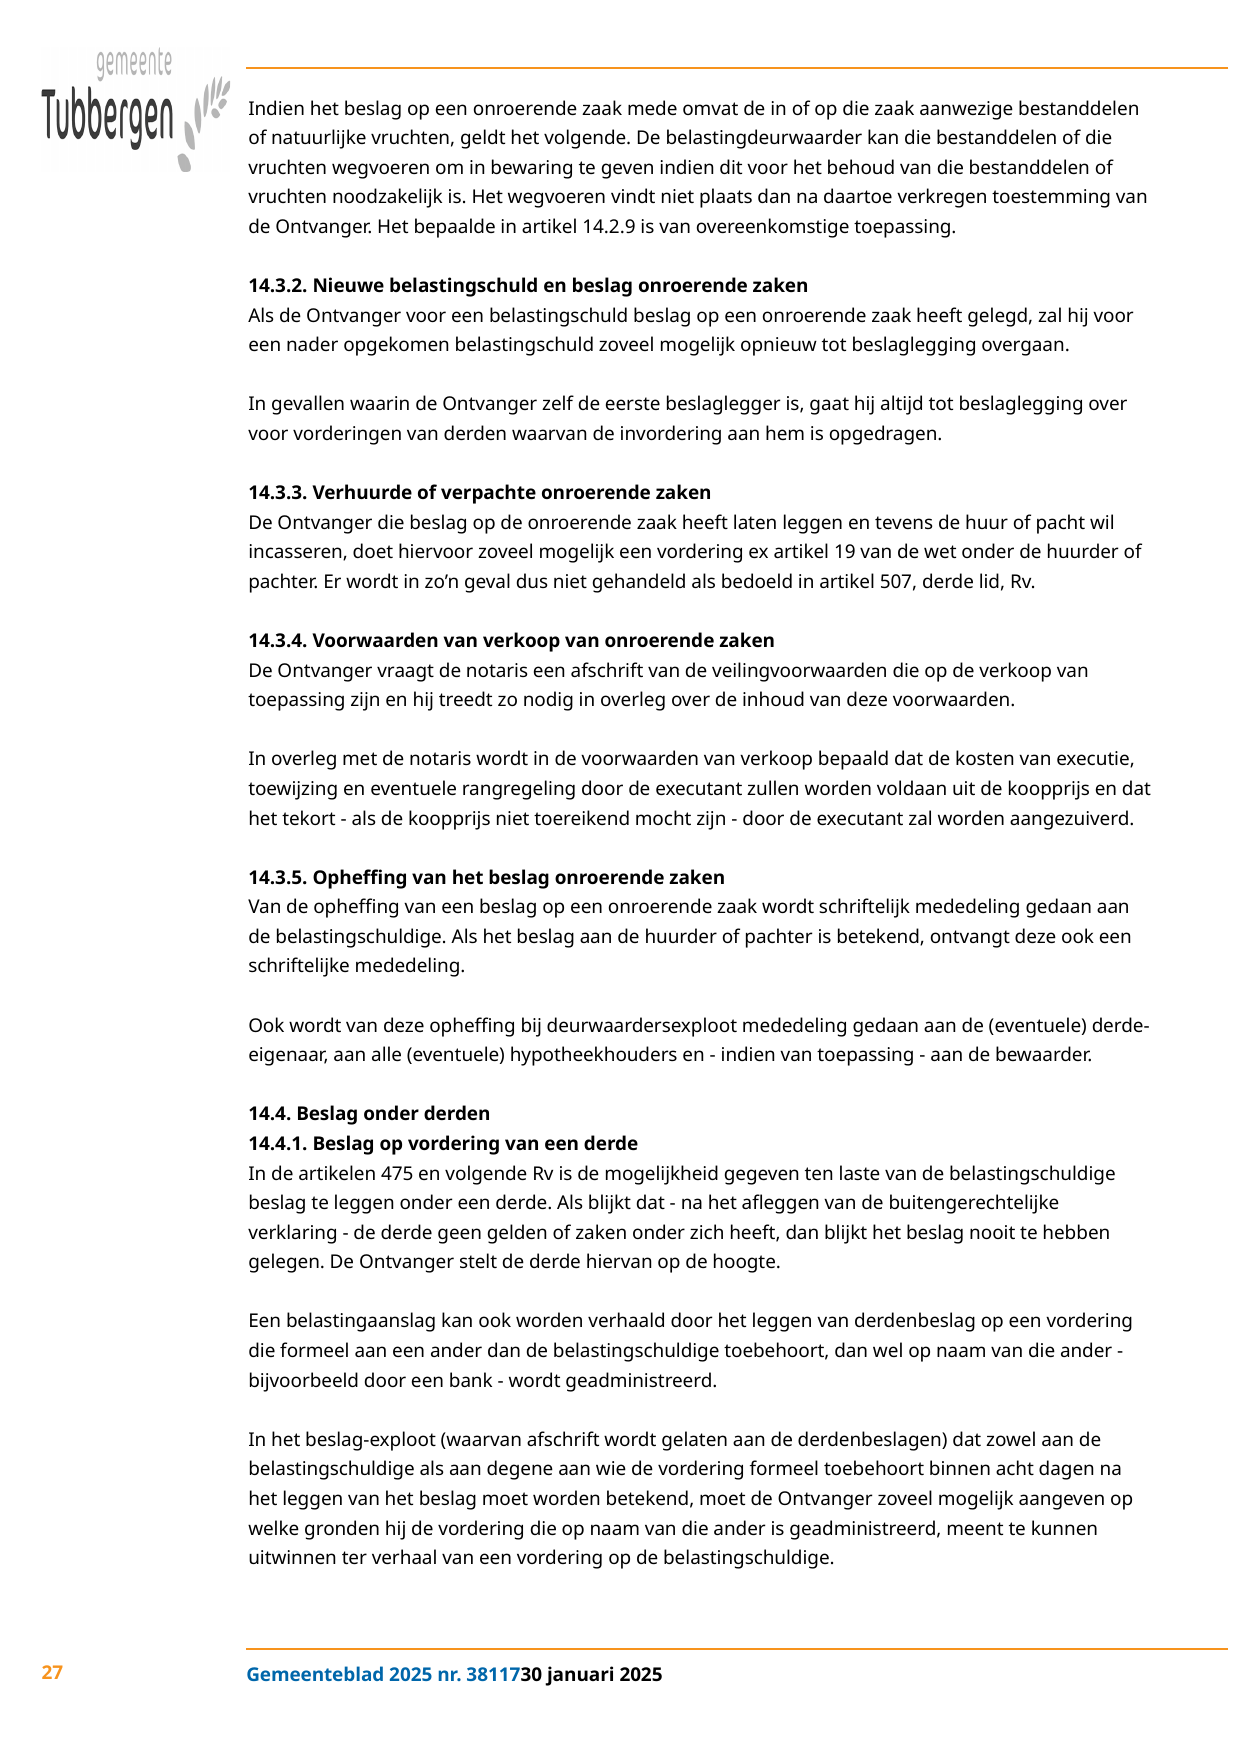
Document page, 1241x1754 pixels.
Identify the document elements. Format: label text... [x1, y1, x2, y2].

text De Ontvanger vraagt de notaris een afschrift van de veilingvoorwaarden die op de verkoop van toepassing zijn en hij treedt zo nodig in overleg over de inhoud van deze voorwaarden. [248, 657, 1152, 712]
text 14.3.4. Voorwaarden van verkoop van onroerende zaken [248, 627, 1152, 653]
text 14.4.1. Beslag op vordering van een derde [248, 1130, 1152, 1156]
picture [41, 47, 231, 172]
text 14.4. Beslag onder derden [248, 1101, 1152, 1126]
text In de artikelen 475 en volgende Rv is de mogelijkheid gegeven ten laste van de belastingschuldige beslag te leggen onder een derde. Als blijkt dat - na het afleggen van de buitengerechtelijke verklaring - de derde geen gelden of zaken onder zich heeft, dan blijkt het beslag nooit te hebben gelegen. De Ontvanger stelt de derde hiervan op de hoogte. [248, 1160, 1152, 1274]
text In het beslag-exploot (waarvan afschrift wordt gelaten aan de derdenbeslagen) dat zowel aan de belastingschuldige als aan degene aan wie de vordering formeel toebehoort binnen acht dagen na het leggen van het beslag moet worden betekend, moet de Ontvanger zoveel mogelijk aangeven op welke gronden hij de vordering die op naam van die ander is geadministreerd, meent te kunnen uitwinnen ter verhaal van een vordering op de belastingschuldige. [248, 1426, 1152, 1570]
text Ook wordt van deze opheffing bij deurwaardersexploot mededeling gedaan aan de (eventuele) derde-eigenaar, aan alle (eventuele) hypotheekhouders en - indien van toepassing - aan de bewaarder. [248, 1012, 1152, 1067]
text In gevallen waarin de Ontvanger zelf de eerste beslaglegger is, gaat hij altijd tot beslaglegging over voor vorderingen van derden waarvan de invordering aan hem is opgedragen. [248, 391, 1152, 446]
text Een belastingaanslag kan ook worden verhaald door het leggen van derdenbeslag op een vordering die formeel aan een ander dan de belastingschuldige toebehoort, dan wel op naam van die ander - bijvoorbeeld door een bank - wordt geadministreerd. [248, 1308, 1152, 1393]
text 14.3.2. Nieuwe belastingschuld en beslag onroerende zaken [248, 272, 1152, 298]
text Indien het beslag op een onroerende zaak mede omvat de in of op die zaak aanwezige bestanddelen of natuurlijke vruchten, geldt het volgende. De belastingdeurwaarder kan die bestanddelen of die vruchten wegvoeren om in bewaring te geven indien dit voor het behoud van die bestanddelen of vruchten noodzakelijk is. Het wegvoeren vindt niet plaats dan na daartoe verkregen toestemming van de Ontvanger. Het bepaalde in artikel 14.2.9 is van overeenkomstige toepassing. [248, 95, 1152, 239]
text De Ontvanger die beslag op de onroerende zaak heeft laten leggen en tevens de huur of pacht wil incasseren, doet hiervoor zoveel mogelijk een vordering ex artikel 19 van de wet onder de huurder of pachter. Er wordt in zo’n geval dus niet gehandeld als bedoeld in artikel 507, derde lid, Rv. [248, 509, 1152, 594]
text 14.3.5. Opheffing van het beslag onroerende zaken [248, 864, 1152, 890]
text In overleg met de notaris wordt in de voorwaarden van verkoop bepaald dat de kosten van executie, toewijzing en eventuele rangregeling door de executant zullen worden voldaan uit de koopprijs en dat het tekort - als de koopprijs niet toereikend mocht zijn - door de executant zal worden aangezuiverd. [248, 746, 1152, 831]
text Van de opheffing van een beslag op een onroerende zaak wordt schriftelijk mededeling gedaan aan de belastingschuldige. Als het beslag aan de huurder of pachter is betekend, ontvangt deze ook een schriftelijke mededeling. [248, 893, 1152, 978]
text 14.3.3. Verhuurde of verpachte onroerende zaken [248, 479, 1152, 505]
text Als de Ontvanger voor een belastingschuld beslag op een onroerende zaak heeft gelegd, zal hij voor een nader opgekomen belastingschuld zoveel mogelijk opnieuw tot beslaglegging overgaan. [248, 302, 1152, 357]
